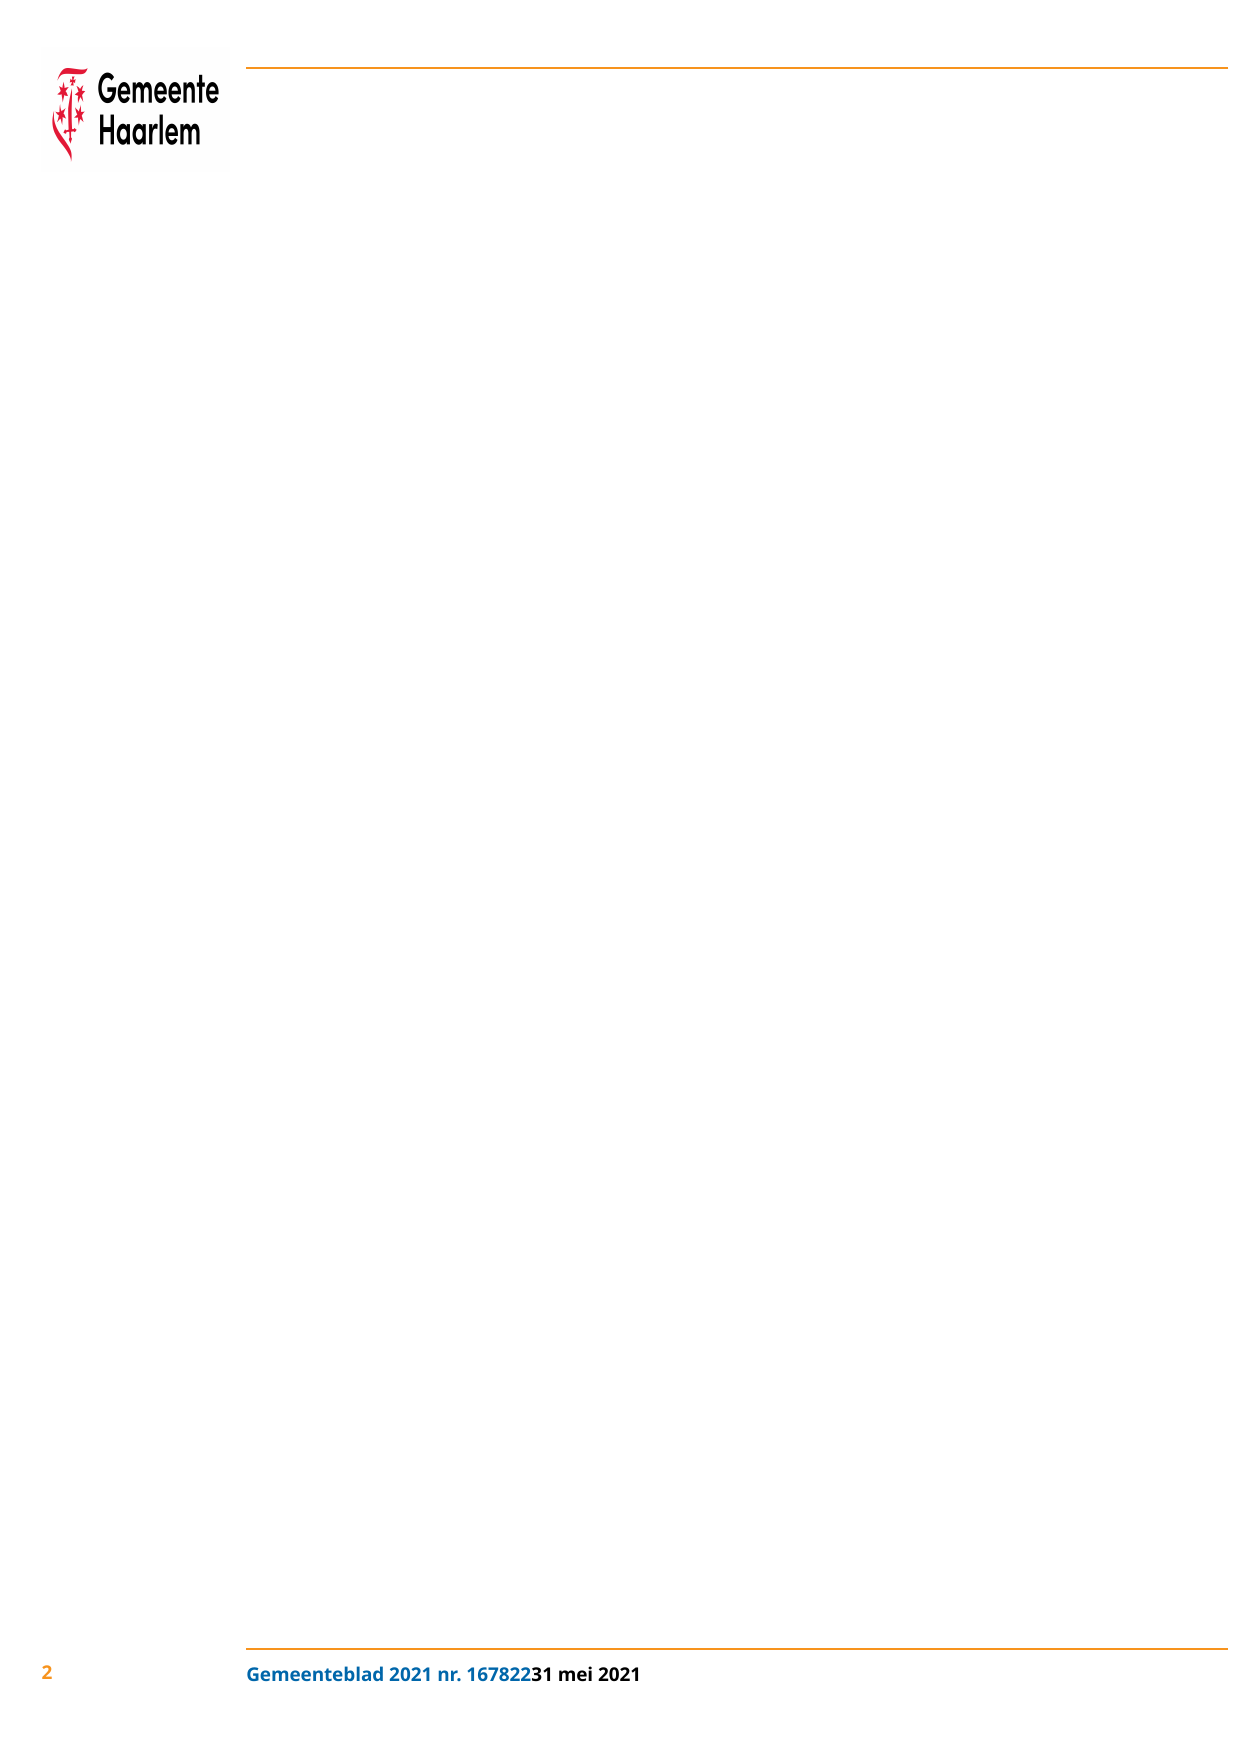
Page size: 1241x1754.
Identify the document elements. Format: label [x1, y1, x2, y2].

picture [41, 47, 231, 172]
